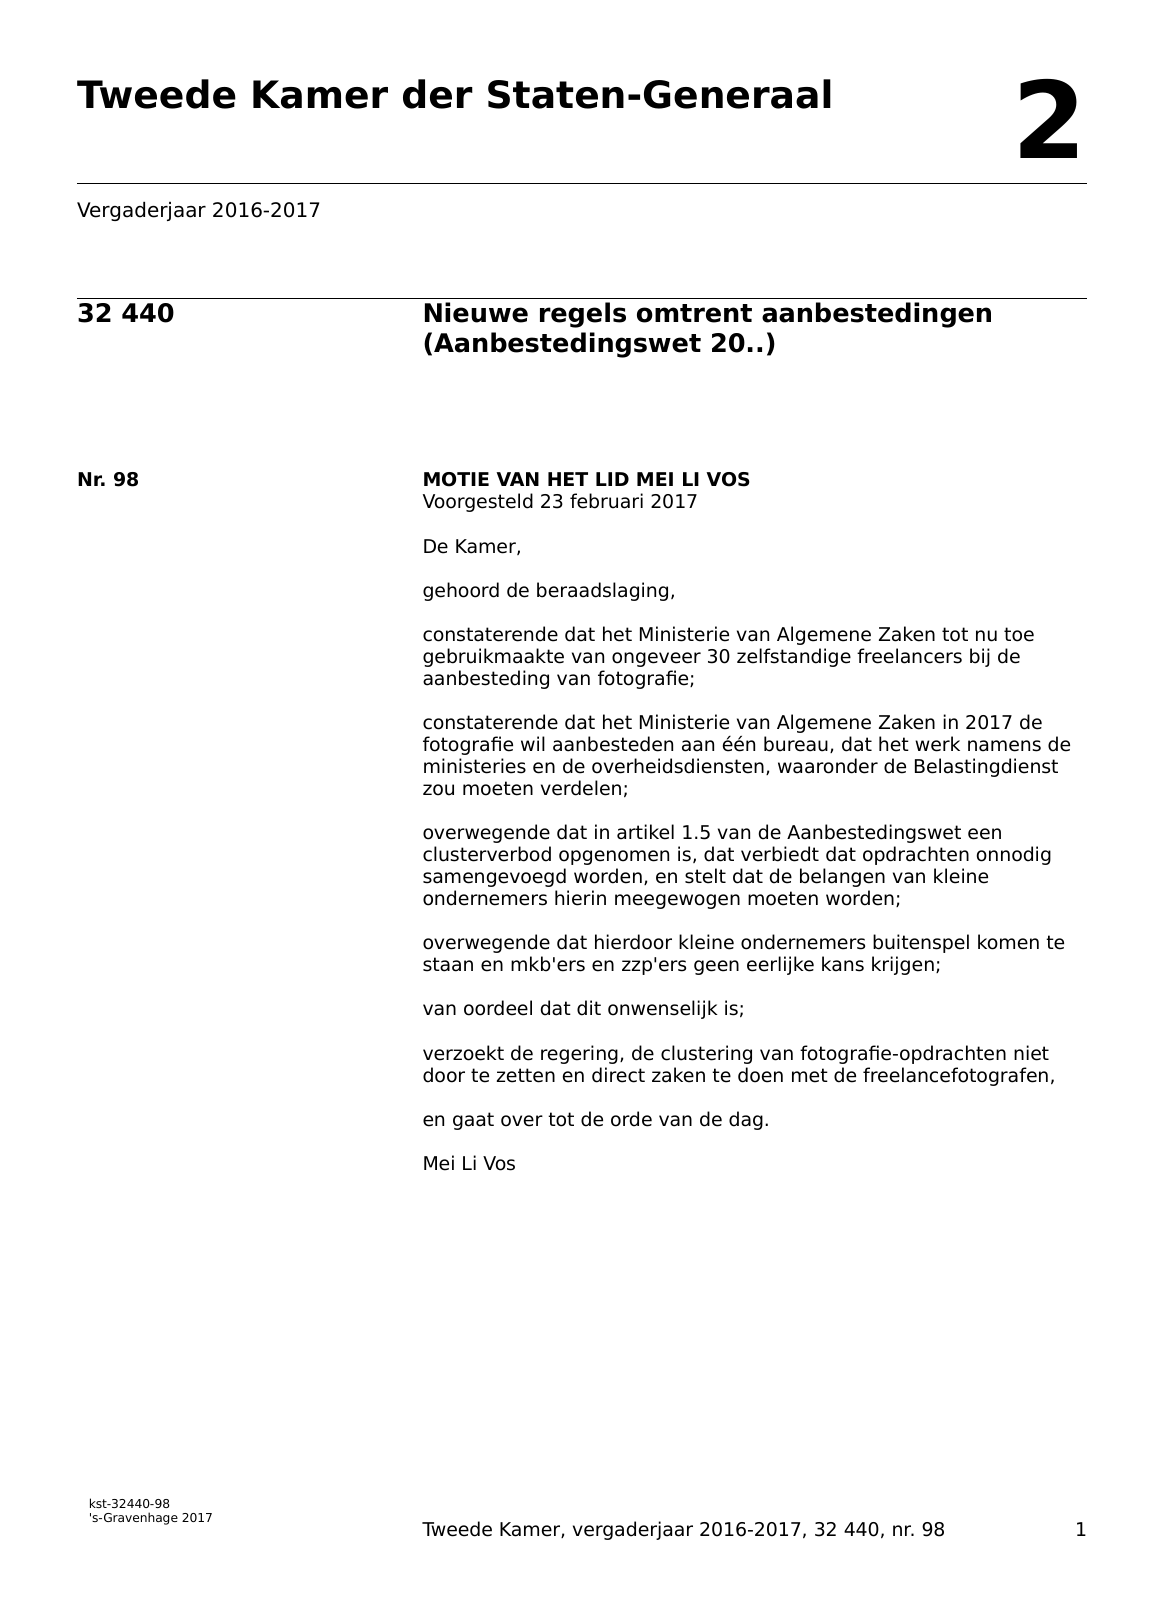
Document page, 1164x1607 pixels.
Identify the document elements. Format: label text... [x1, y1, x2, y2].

text overwegende dat in artikel 1.5 van de Aanbestedingswet een clusterverbod opgenomen is, dat verbiedt dat opdrachten onnodig samengevoegd worden, en stelt dat de belangen van kleine ondernemers hierin meegewogen moeten worden; [422, 822, 1087, 910]
text Voorgesteld 23 februari 2017 [422, 491, 1087, 513]
subtitle 32 440 Nieuwe regels omtrent aanbestedingen (Aanbestedingswet 20..) [77, 299, 1087, 358]
text 's-Gravenhage 2017 [88, 1511, 323, 1525]
text van oordeel dat dit onwenselijk is; [422, 998, 1087, 1020]
text gehoord de beraadslaging, [422, 580, 1087, 602]
text kst-32440-98 [88, 1497, 323, 1511]
text De Kamer, [422, 536, 1087, 557]
table_cell Vergaderjaar 2016-2017 [77, 184, 1087, 298]
table_header Tweede Kamer der Staten-Generaal [77, 59, 886, 183]
subtitle Nr. 98 MOTIE VAN HET LID MEI LI VOS [77, 469, 1087, 491]
text verzoekt de regering, de clustering van fotografie-opdrachten niet door te zetten en direct zaken te doen met de freelancefotografen, [422, 1042, 1087, 1086]
text Mei Li Vos [422, 1153, 1087, 1175]
text constaterende dat het Ministerie van Algemene Zaken tot nu toe gebruikmaakte van ongeveer 30 zelfstandige freelancers bij de aanbesteding van fotografie; [422, 624, 1087, 690]
text overwegende dat hierdoor kleine ondernemers buitenspel komen te staan en mkb'ers en zzp'ers geen eerlijke kans krijgen; [422, 932, 1087, 976]
table_header 2 [886, 59, 1087, 183]
text constaterende dat het Ministerie van Algemene Zaken in 2017 de fotografie wil aanbesteden aan één bureau, dat het werk namens de ministeries en de overheidsdiensten, waaronder de Belastingdienst zou moeten verdelen; [422, 712, 1087, 800]
text en gaat over tot de orde van de dag. [422, 1109, 1087, 1131]
